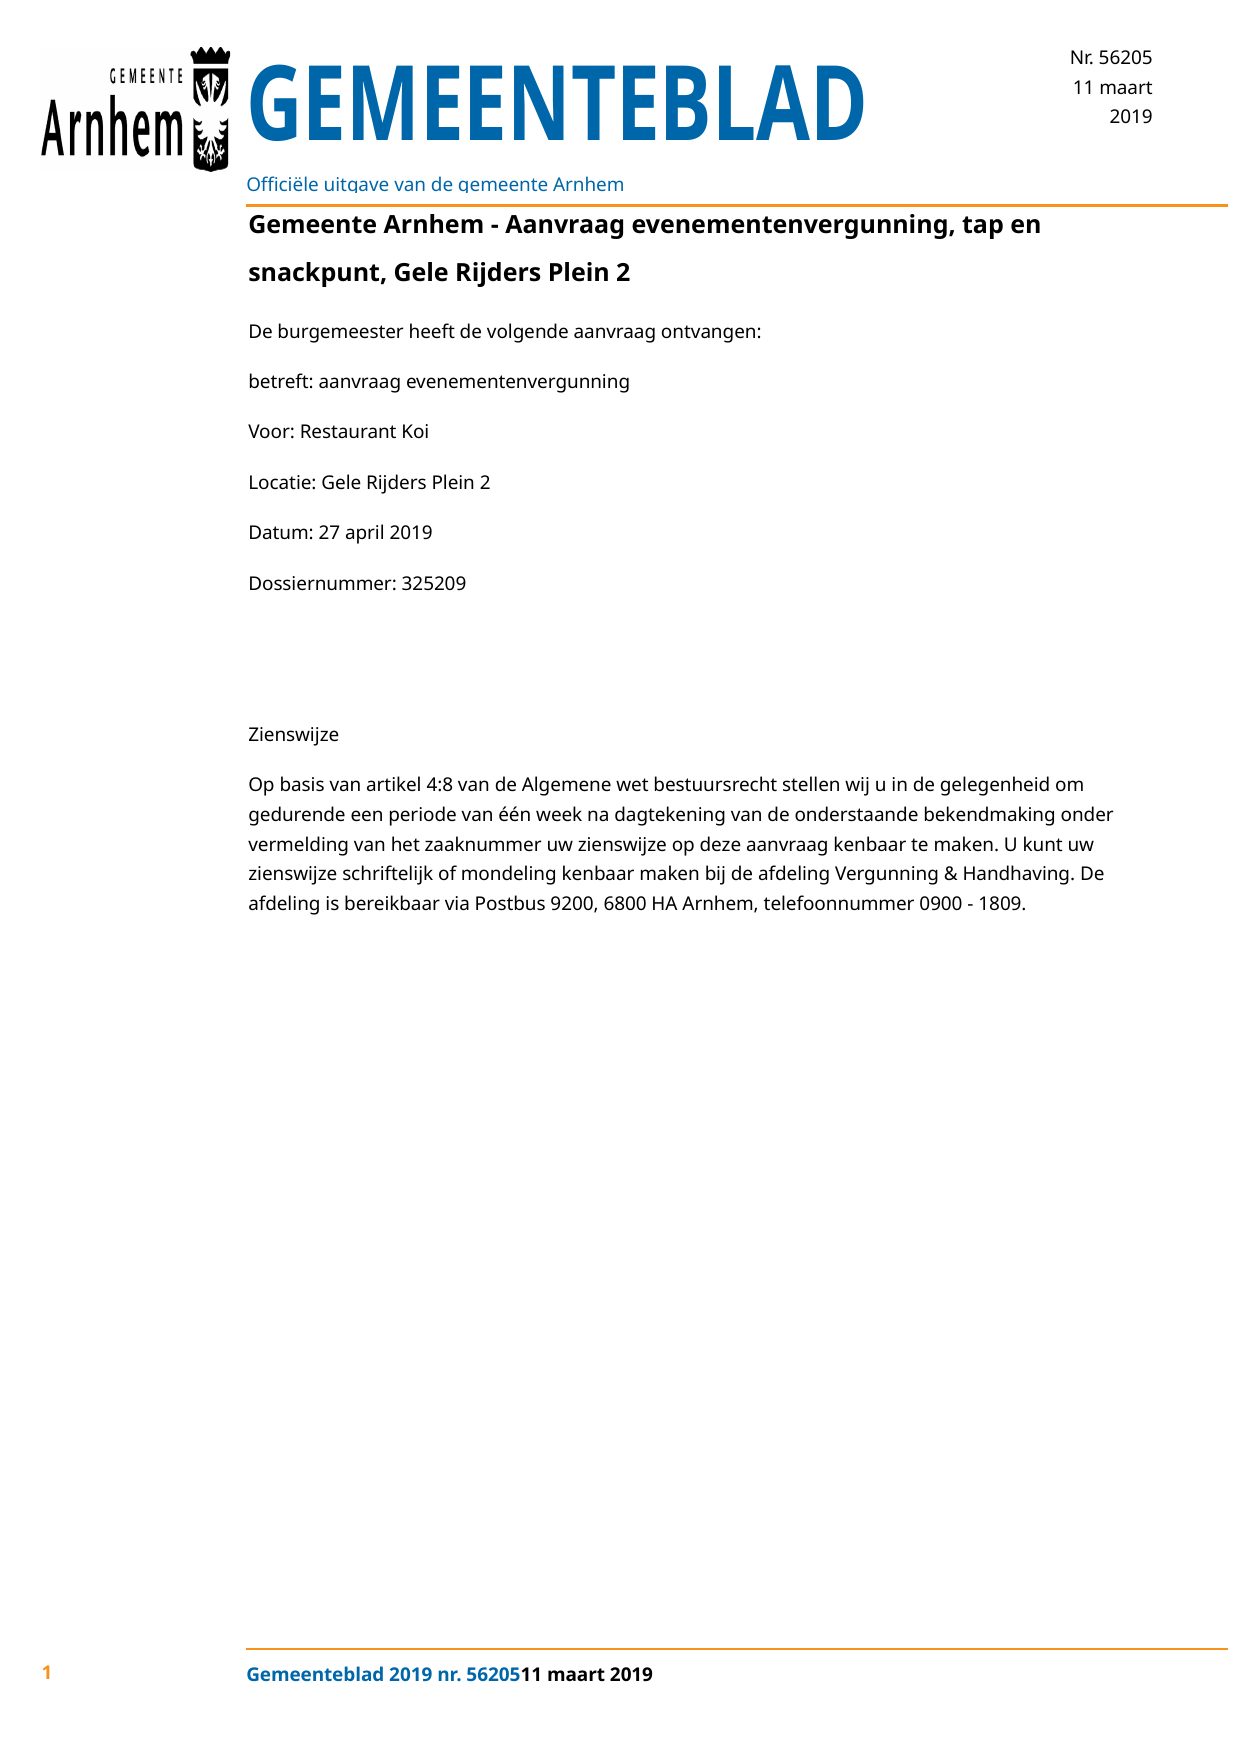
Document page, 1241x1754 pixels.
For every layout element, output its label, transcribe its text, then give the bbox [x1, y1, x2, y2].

text Dossiernummer: 325209 [248, 570, 1152, 596]
text Voor: Restaurant Koi [248, 419, 1152, 444]
text Zienswijze [248, 721, 1152, 747]
text Locatie: Gele Rijders Plein 2 [248, 469, 1152, 495]
text Op basis van artikel 4:8 van de Algemene wet bestuursrecht stellen wij u in de gelegenheid om gedurende een periode van één week na dagtekening van de onderstaande bekendmaking onder vermelding van het zaaknummer uw zienswijze op deze aanvraag kenbaar te maken. U kunt uw zienswijze schriftelijk of mondeling kenbaar maken bij de afdeling Vergunning & Handhaving. De afdeling is bereikbaar via Postbus 9200, 6800 HA Arnhem, telefoonnummer 0900 - 1809. [248, 772, 1152, 916]
picture [41, 47, 231, 172]
text betreft: aanvraag evenementenvergunning [248, 368, 1152, 394]
text Gemeente Arnhem - Aanvraag evenementenvergunning, tap en snackpunt, Gele Rijders Plein 2 [248, 207, 1152, 288]
text Datum: 27 april 2019 [248, 519, 1152, 545]
text De burgemeester heeft de volgende aanvraag ontvangen: [248, 318, 1152, 344]
